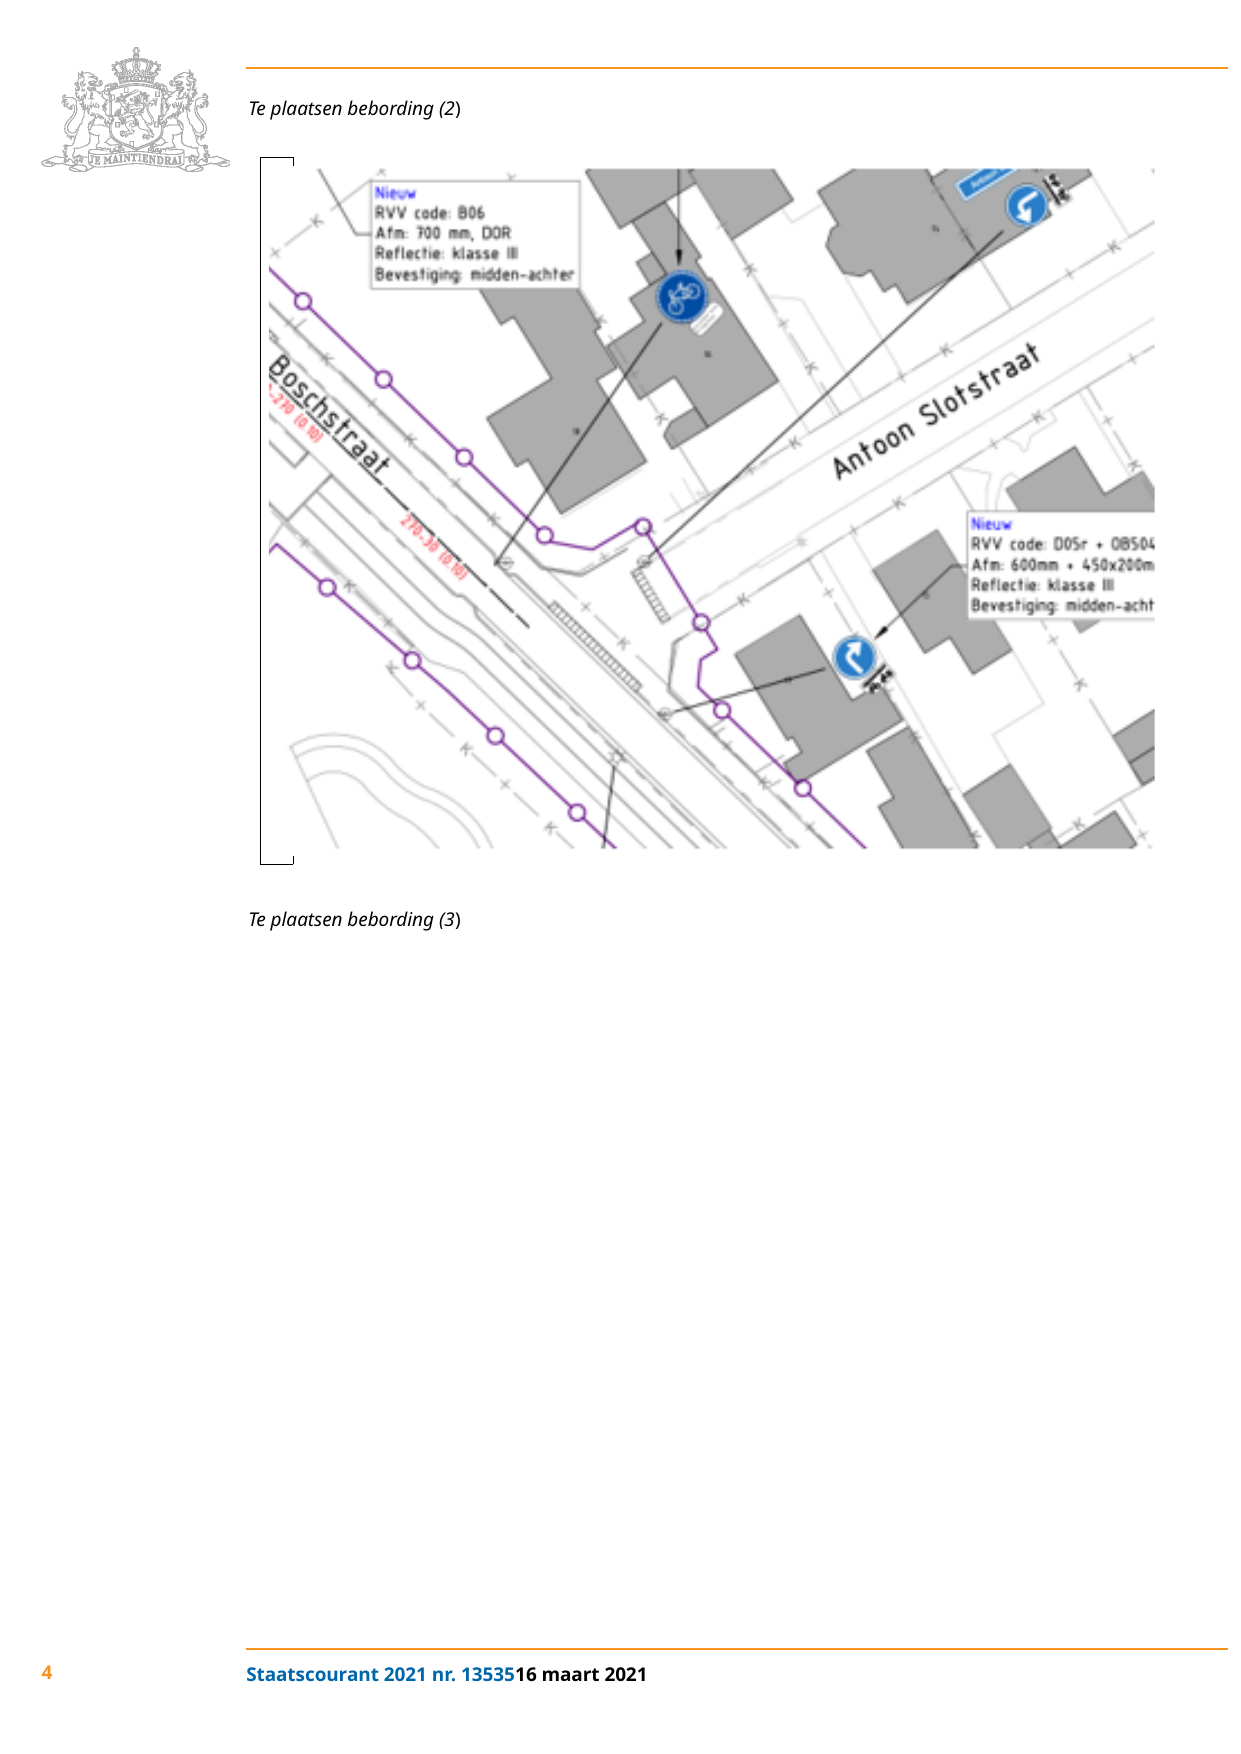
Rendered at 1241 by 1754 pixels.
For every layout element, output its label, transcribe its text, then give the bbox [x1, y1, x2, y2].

text Te plaatsen bebording (3) [248, 906, 1152, 932]
text Te plaatsen bebording (2) [248, 95, 1152, 121]
picture [41, 47, 231, 172]
picture [268, 166, 1155, 856]
